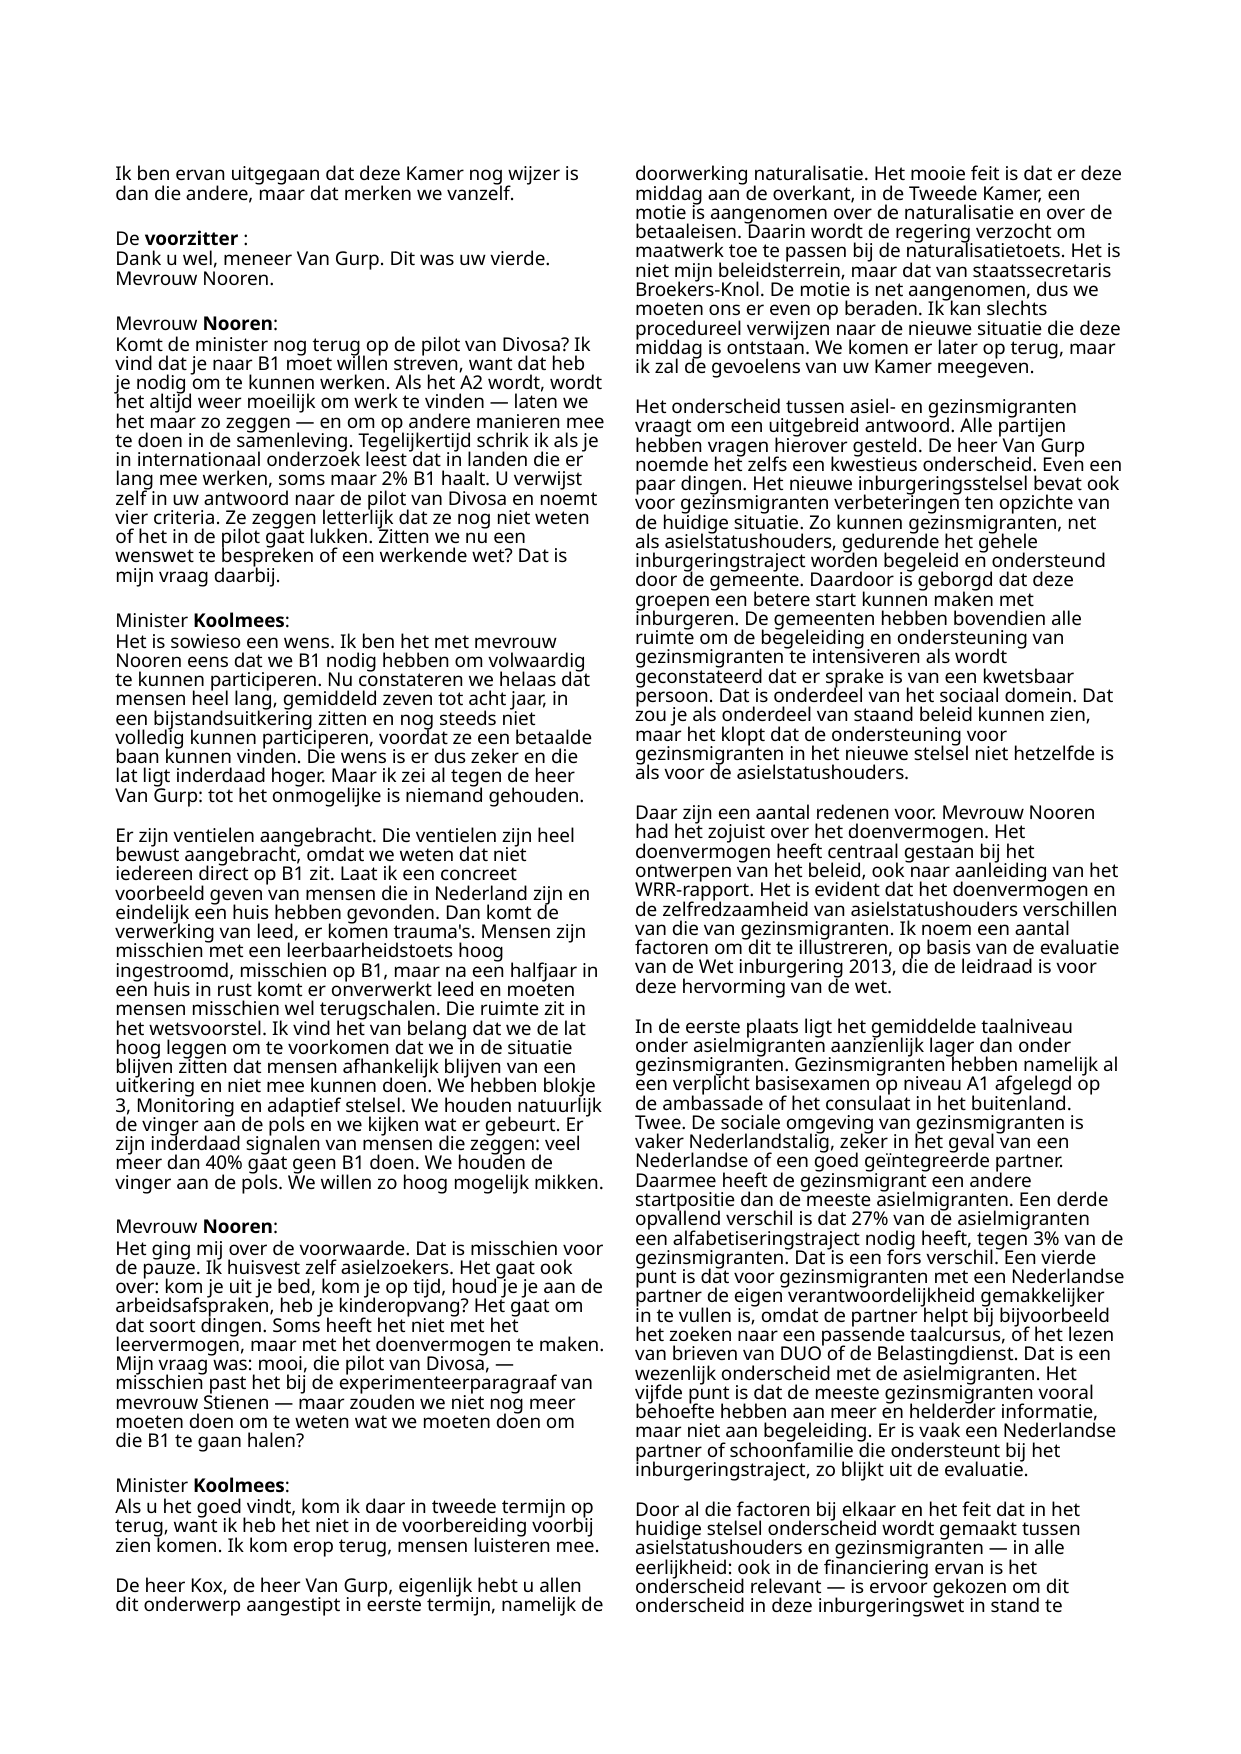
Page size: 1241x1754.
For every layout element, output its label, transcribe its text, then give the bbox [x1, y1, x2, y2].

text De heer Kox, de heer Van Gurp, eigenlijk hebt u allen dit onderwerp aangestipt in eerste termijn, namelijk de [115, 1577, 605, 1615]
text Het ging mij over de voorwaarde. Dat is misschien voor de pauze. Ik huisvest zelf asielzoekers. Het gaat ook over: kom je uit je bed, kom je op tijd, houd je je aan de arbeidsafspraken, heb je kinderopvang? Het gaat om dat soort dingen. Soms heeft het niet met het leervermogen, maar met het doenvermogen te maken. Mijn vraag was: mooi, die pilot van Divosa, — misschien past het bij de experimenteerparagraaf van mevrouw Stienen — maar zouden we niet nog meer moeten doen om te weten wat we moeten doen om die B1 te gaan halen? [115, 1239, 605, 1451]
text Als u het goed vindt, kom ik daar in tweede termijn op terug, want ik heb het niet in de voorbereiding voorbij zien komen. Ik kom erop terug, mensen luisteren mee. [115, 1498, 605, 1556]
text Het onderscheid tussen asiel- en gezinsmigranten vraagt om een uitgebreid antwoord. Alle partijen hebben vragen hierover gesteld. De heer Van Gurp noemde het zelfs een kwestieus onderscheid. Even een paar dingen. Het nieuwe inburgeringsstelsel bevat ook voor gezinsmigranten verbeteringen ten opzichte van de huidige situatie. Zo kunnen gezinsmigranten, net als asielstatushouders, gedurende het gehele inburgeringstraject worden begeleid en ondersteund door de gemeente. Daardoor is geborgd dat deze groepen een betere start kunnen maken met inburgeren. De gemeenten hebben bovendien alle ruimte om de begeleiding en ondersteuning van gezinsmigranten te intensiveren als wordt geconstateerd dat er sprake is van een kwetsbaar persoon. Dat is onderdeel van het sociaal domein. Dat zou je als onderdeel van staand beleid kunnen zien, maar het klopt dat de ondersteuning voor gezinsmigranten in het nieuwe stelsel niet hetzelfde is als voor de asielstatushouders. [635, 398, 1125, 783]
text Het is sowieso een wens. Ik ben het met mevrouw Nooren eens dat we B1 nodig hebben om volwaardig te kunnen participeren. Nu constateren we helaas dat mensen heel lang, gemiddeld zeven tot acht jaar, in een bijstandsuitkering zitten en nog steeds niet volledig kunnen participeren, voordat ze een betaalde baan kunnen vinden. Die wens is er dus zeker en die lat ligt inderdaad hoger. Maar ik zei al tegen de heer Van Gurp: tot het onmogelijke is niemand gehouden. [115, 633, 605, 806]
text Ik ben ervan uitgegaan dat deze Kamer nog wijzer is dan die andere, maar dat merken we vanzelf. [115, 165, 605, 204]
text Mevrouw Nooren: [115, 1214, 605, 1239]
text In de eerste plaats ligt het gemiddelde taalniveau onder asielmigranten aanzienlijk lager dan onder gezinsmigranten. Gezinsmigranten hebben namelijk al een verplicht basisexamen op niveau A1 afgelegd op de ambassade of het consulaat in het buitenland. Twee. De sociale omgeving van gezinsmigranten is vaker Nederlandstalig, zeker in het geval van een Nederlandse of een goed geïntegreerde partner. Daarmee heeft de gezinsmigrant een andere startpositie dan de meeste asielmigranten. Een derde opvallend verschil is dat 27% van de asielmigranten een alfabetiseringstraject nodig heeft, tegen 3% van de gezinsmigranten. Dat is een fors verschil. Een vierde punt is dat voor gezinsmigranten met een Nederlandse partner de eigen verantwoordelijkheid gemakkelijker in te vullen is, omdat de partner helpt bij bijvoorbeeld het zoeken naar een passende taalcursus, of het lezen van brieven van DUO of de Belastingdienst. Dat is een wezenlijk onderscheid met de asielmigranten. Het vijfde punt is dat de meeste gezinsmigranten vooral behoefte hebben aan meer en helderder informatie, maar niet aan begeleiding. Er is vaak een Nederlandse partner of schoonfamilie die ondersteunt bij het inburgeringstraject, zo blijkt uit de evaluatie. [635, 1018, 1125, 1480]
text Daar zijn een aantal redenen voor. Mevrouw Nooren had het zojuist over het doenvermogen. Het doenvermogen heeft centraal gestaan bij het ontwerpen van het beleid, ook naar aanleiding van het WRR-rapport. Het is evident dat het doenvermogen en de zelfredzaamheid van asielstatushouders verschillen van die van gezinsmigranten. Ik noem een aantal factoren om dit te illustreren, op basis van de evaluatie van de Wet inburgering 2013, die de leidraad is voor deze hervorming van de wet. [635, 804, 1125, 997]
text Dank u wel, meneer Van Gurp. Dit was uw vierde. Mevrouw Nooren. [115, 250, 605, 289]
text Minister Koolmees: [115, 1472, 605, 1498]
text Door al die factoren bij elkaar en het feit dat in het huidige stelsel onderscheid wordt gemaakt tussen asielstatushouders en gezinsmigranten — in alle eerlijkheid: ook in de financiering ervan is het onderscheid relevant — is ervoor gekozen om dit onderscheid in deze inburgeringswet in stand te [635, 1501, 1125, 1616]
text Komt de minister nog terug op de pilot van Divosa? Ik vind dat je naar B1 moet willen streven, want dat heb je nodig om te kunnen werken. Als het A2 wordt, wordt het altijd weer moeilijk om werk te vinden — laten we het maar zo zeggen — en om op andere manieren mee te doen in de samenleving. Tegelijkertijd schrik ik als je in internationaal onderzoek leest dat in landen die er lang mee werken, soms maar 2% B1 haalt. U verwijst zelf in uw antwoord naar de pilot van Divosa en noemt vier criteria. Ze zeggen letterlijk dat ze nog niet weten of het in de pilot gaat lukken. Zitten we nu een wenswet te bespreken of een werkende wet? Dat is mijn vraag daarbij. [115, 336, 605, 586]
text De voorzitter : [115, 225, 605, 250]
text Minister Koolmees: [115, 607, 605, 633]
text doorwerking naturalisatie. Het mooie feit is dat er deze middag aan de overkant, in de Tweede Kamer, een motie is aangenomen over de naturalisatie en over de betaaleisen. Daarin wordt de regering verzocht om maatwerk toe te passen bij de naturalisatietoets. Het is niet mijn beleidsterrein, maar dat van staatssecretaris Broekers-Knol. De motie is net aangenomen, dus we moeten ons er even op beraden. Ik kan slechts procedureel verwijzen naar de nieuwe situatie die deze middag is ontstaan. We komen er later op terug, maar ik zal de gevoelens van uw Kamer meegeven. [635, 165, 1125, 377]
text Mevrouw Nooren: [115, 310, 605, 336]
text Er zijn ventielen aangebracht. Die ventielen zijn heel bewust aangebracht, omdat we weten dat niet iedereen direct op B1 zit. Laat ik een concreet voorbeeld geven van mensen die in Nederland zijn en eindelijk een huis hebben gevonden. Dan komt de verwerking van leed, er komen trauma's. Mensen zijn misschien met een leerbaarheidstoets hoog ingestroomd, misschien op B1, maar na een halfjaar in een huis in rust komt er onverwerkt leed en moeten mensen misschien wel terugschalen. Die ruimte zit in het wetsvoorstel. Ik vind het van belang dat we de lat hoog leggen om te voorkomen dat we in de situatie blijven zitten dat mensen afhankelijk blijven van een uitkering en niet mee kunnen doen. We hebben blokje 3, Monitoring en adaptief stelsel. We houden natuurlijk de vinger aan de pols en we kijken wat er gebeurt. Er zijn inderdaad signalen van mensen die zeggen: veel meer dan 40% gaat geen B1 doen. We houden de vinger aan de pols. We willen zo hoog mogelijk mikken. [115, 827, 605, 1193]
